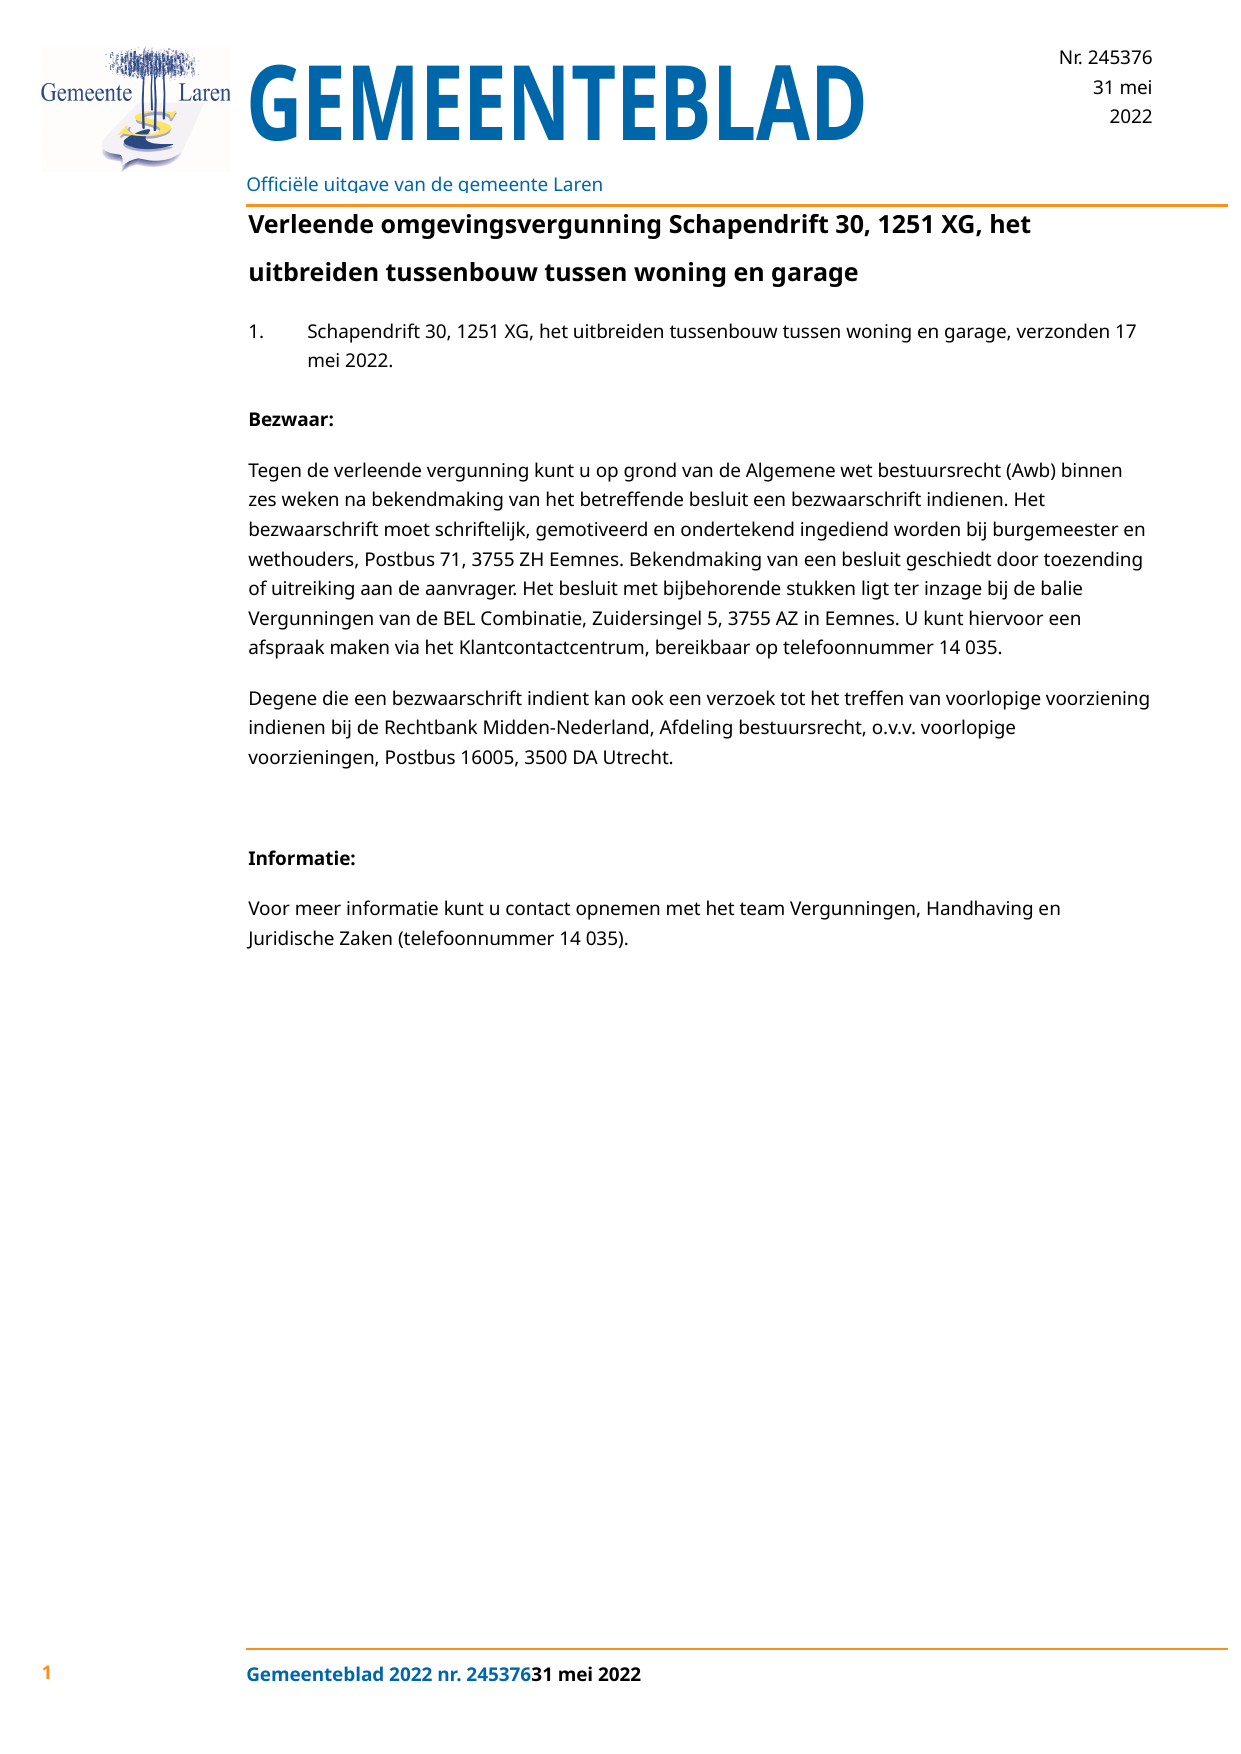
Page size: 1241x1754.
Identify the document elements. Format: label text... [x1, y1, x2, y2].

text Voor meer informatie kunt u contact opnemen met het team Vergunningen, Handhaving en Juridische Zaken (telefoonnummer 14 035). [248, 895, 1152, 951]
list Schapendrift 30, 1251 XG, het uitbreiden tussenbouw tussen woning en garage, verzonden 17 mei 2022. [248, 318, 1152, 373]
text Tegen de verleende vergunning kunt u op grond van de Algemene wet bestuursrecht (Awb) binnen zes weken na bekendmaking van het betreffende besluit een bezwaarschrift indienen. Het bezwaarschrift moet schriftelijk, gemotiveerd en ondertekend ingediend worden bij burgemeester en wethouders, Postbus 71, 3755 ZH Eemnes. Bekendmaking van een besluit geschiedt door toezending of uitreiking aan de aanvrager. Het besluit met bijbehorende stukken ligt ter inzage bij de balie Vergunningen van de BEL Combinatie, Zuidersingel 5, 3755 AZ in Eemnes. U kunt hiervoor een afspraak maken via het Klantcontactcentrum, bereikbaar op telefoonnummer 14 035. [248, 457, 1152, 660]
text Degene die een bezwaarschrift indient kan ook een verzoek tot het treffen van voorlopige voorziening indienen bij de Rechtbank Midden-Nederland, Afdeling bestuursrecht, o.v.v. voorlopige voorzieningen, Postbus 16005, 3500 DA Utrecht. [248, 685, 1152, 770]
picture [41, 47, 231, 172]
text Bezwaar: [248, 407, 1152, 432]
text Informatie: [248, 845, 1152, 871]
text Verleende omgevingsvergunning Schapendrift 30, 1251 XG, het uitbreiden tussenbouw tussen woning en garage [248, 207, 1152, 288]
